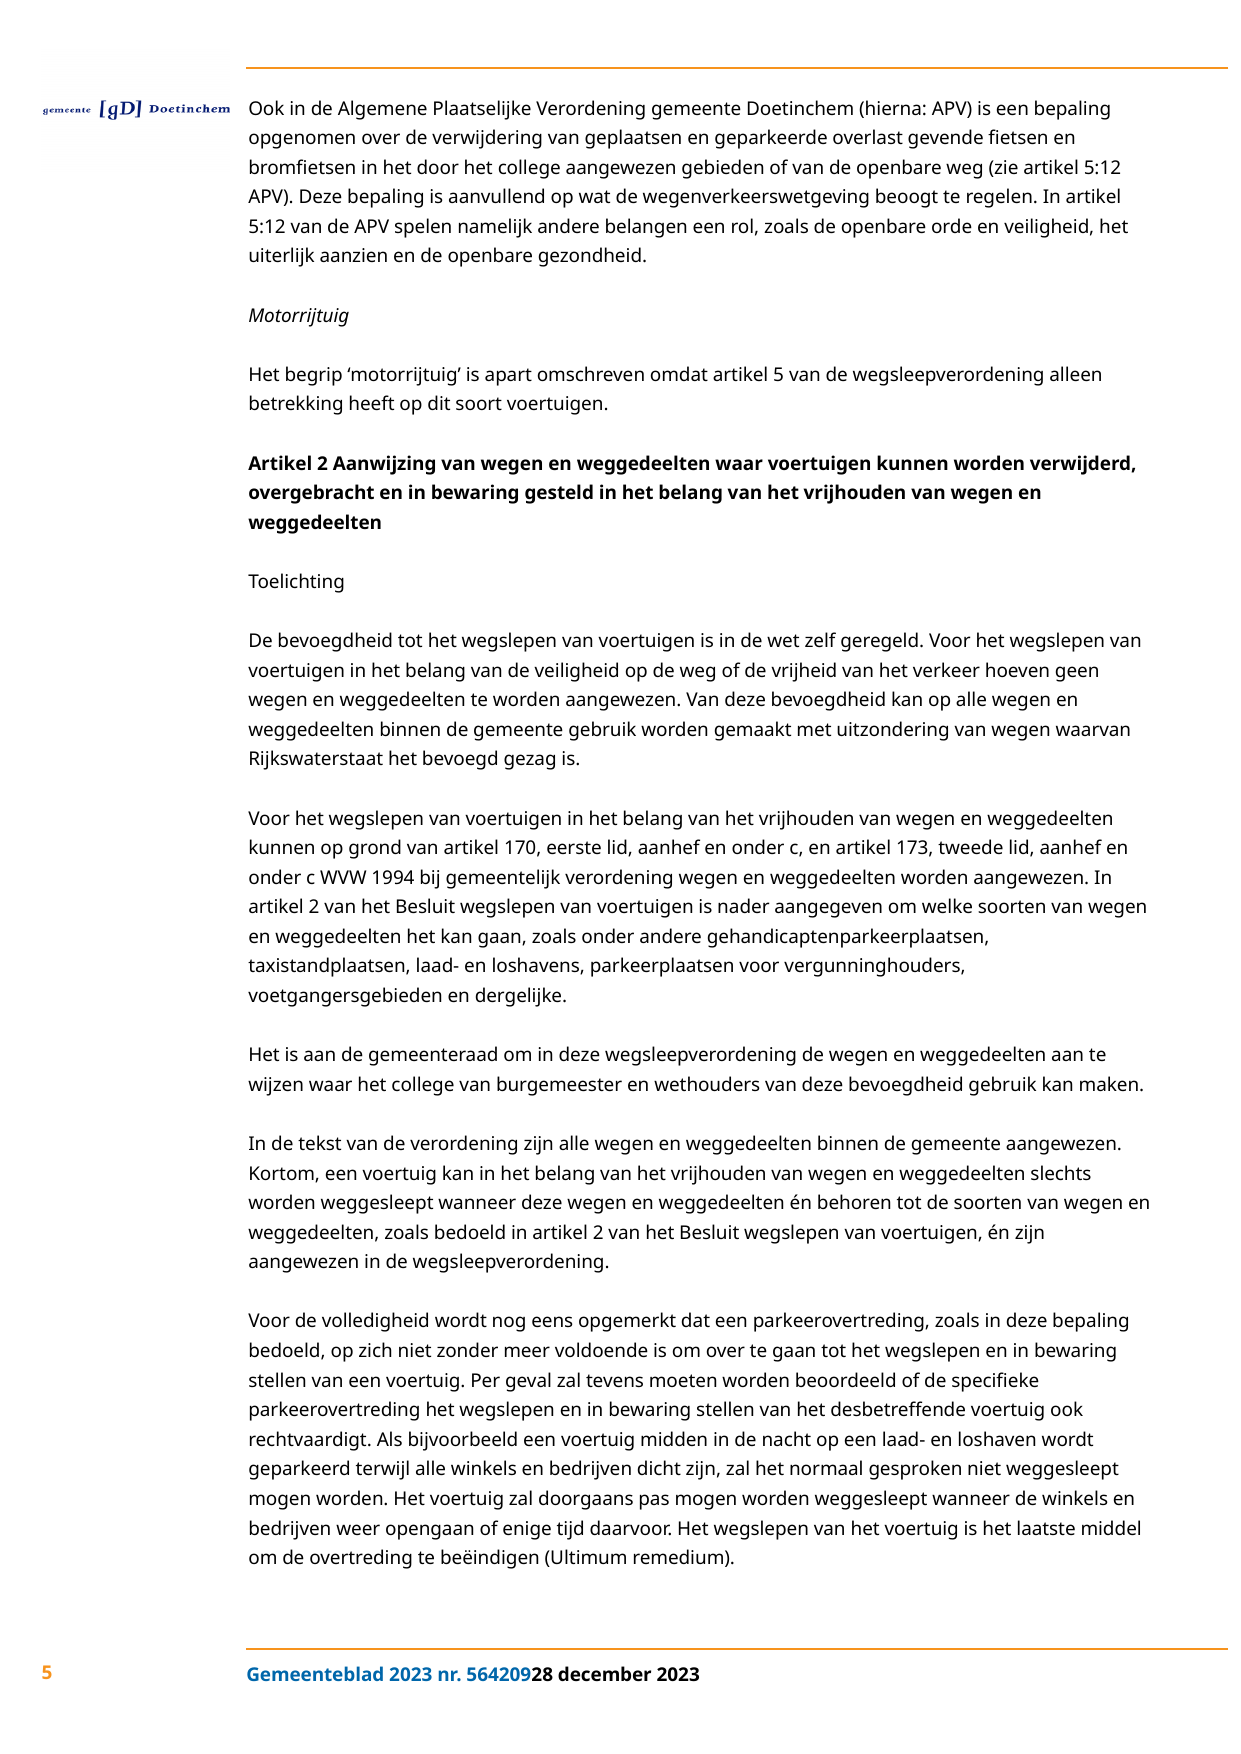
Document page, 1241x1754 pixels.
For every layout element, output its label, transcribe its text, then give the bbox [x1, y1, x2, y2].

text Het begrip ‘motorrijtuig’ is apart omschreven omdat artikel 5 van de wegsleepverordening alleen betrekking heeft op dit soort voertuigen. [248, 361, 1152, 416]
text Toelichting [248, 568, 1152, 594]
text Ook in de Algemene Plaatselijke Verordening gemeente Doetinchem (hierna: APV) is een bepaling opgenomen over de verwijdering van geplaatsen en geparkeerde overlast gevende fietsen en bromfietsen in het door het college aangewezen gebieden of van de openbare weg (zie artikel 5:12 APV). Deze bepaling is aanvullend op wat de wegenverkeerswetgeving beoogt te regelen. In artikel 5:12 van de APV spelen namelijk andere belangen een rol, zoals de openbare orde en veiligheid, het uiterlijk aanzien en de openbare gezondheid. [248, 95, 1152, 268]
text Motorrijtuig [248, 302, 1152, 328]
text Het is aan de gemeenteraad om in deze wegsleepverordening de wegen en weggedeelten aan te wijzen waar het college van burgemeester en wethouders van deze bevoegdheid gebruik kan maken. [248, 1041, 1152, 1097]
text In de tekst van de verordening zijn alle wegen en weggedeelten binnen de gemeente aangewezen. Kortom, een voertuig kan in het belang van het vrijhouden van wegen en weggedeelten slechts worden weggesleept wanneer deze wegen en weggedeelten én behoren tot de soorten van wegen en weggedeelten, zoals bedoeld in artikel 2 van het Besluit wegslepen van voertuigen, én zijn aangewezen in de wegsleepverordening. [248, 1130, 1152, 1274]
text Artikel 2 Aanwijzing van wegen en weggedeelten waar voertuigen kunnen worden verwijderd, overgebracht en in bewaring gesteld in het belang van het vrijhouden van wegen en weggedeelten [248, 450, 1152, 535]
text Voor de volledigheid wordt nog eens opgemerkt dat een parkeerovertreding, zoals in deze bepaling bedoeld, op zich niet zonder meer voldoende is om over te gaan tot het wegslepen en in bewaring stellen van een voertuig. Per geval zal tevens moeten worden beoordeeld of de specifieke parkeerovertreding het wegslepen en in bewaring stellen van het desbetreffende voertuig ook rechtvaardigt. Als bijvoorbeeld een voertuig midden in de nacht op een laad- en loshaven wordt geparkeerd terwijl alle winkels en bedrijven dicht zijn, zal het normaal gesproken niet weggesleept mogen worden. Het voertuig zal doorgaans pas mogen worden weggesleept wanneer de winkels en bedrijven weer opengaan of enige tijd daarvoor. Het wegslepen van het voertuig is het laatste middel om de overtreding te beëindigen (Ultimum remedium). [248, 1308, 1152, 1570]
picture [41, 47, 231, 172]
text De bevoegdheid tot het wegslepen van voertuigen is in de wet zelf geregeld. Voor het wegslepen van voertuigen in het belang van de veiligheid op de weg of de vrijheid van het verkeer hoeven geen wegen en weggedeelten te worden aangewezen. Van deze bevoegdheid kan op alle wegen en weggedeelten binnen de gemeente gebruik worden gemaakt met uitzondering van wegen waarvan Rijkswaterstaat het bevoegd gezag is. [248, 627, 1152, 771]
text Voor het wegslepen van voertuigen in het belang van het vrijhouden van wegen en weggedeelten kunnen op grond van artikel 170, eerste lid, aanhef en onder c, en artikel 173, tweede lid, aanhef en onder c WVW 1994 bij gemeentelijk verordening wegen en weggedeelten worden aangewezen. In artikel 2 van het Besluit wegslepen van voertuigen is nader aangegeven om welke soorten van wegen en weggedeelten het kan gaan, zoals onder andere gehandicaptenparkeerplaatsen, taxistandplaatsen, laad- en loshavens, parkeerplaatsen voor vergunninghouders, voetgangersgebieden en dergelijke. [248, 805, 1152, 1008]
